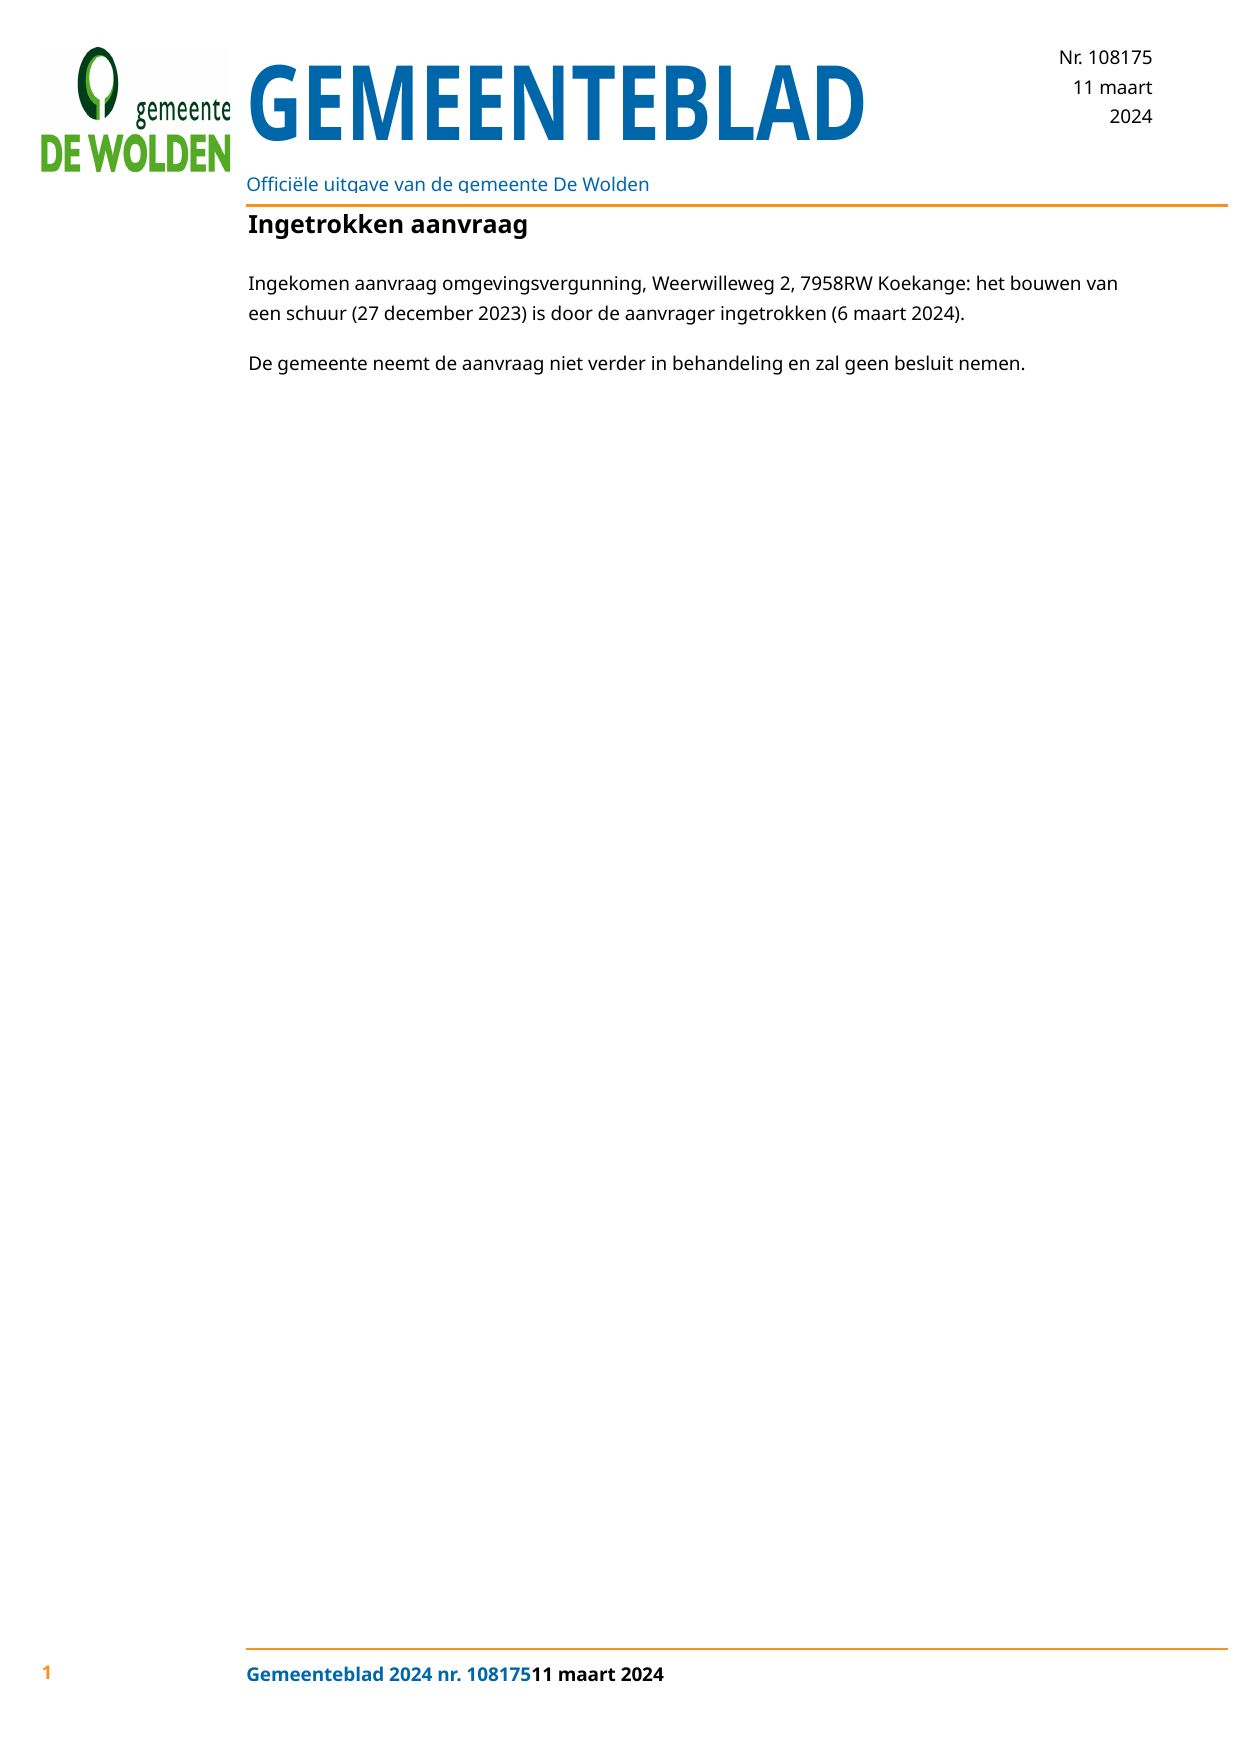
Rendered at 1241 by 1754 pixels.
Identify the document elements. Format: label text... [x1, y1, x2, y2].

text Ingetrokken aanvraag [248, 207, 1152, 241]
text Ingekomen aanvraag omgevingsvergunning, Weerwilleweg 2, 7958RW Koekange: het bouwen van een schuur (27 december 2023) is door de aanvrager ingetrokken (6 maart 2024). [248, 270, 1152, 326]
picture [41, 47, 231, 172]
text De gemeente neemt de aanvraag niet verder in behandeling en zal geen besluit nemen. [248, 350, 1152, 376]
